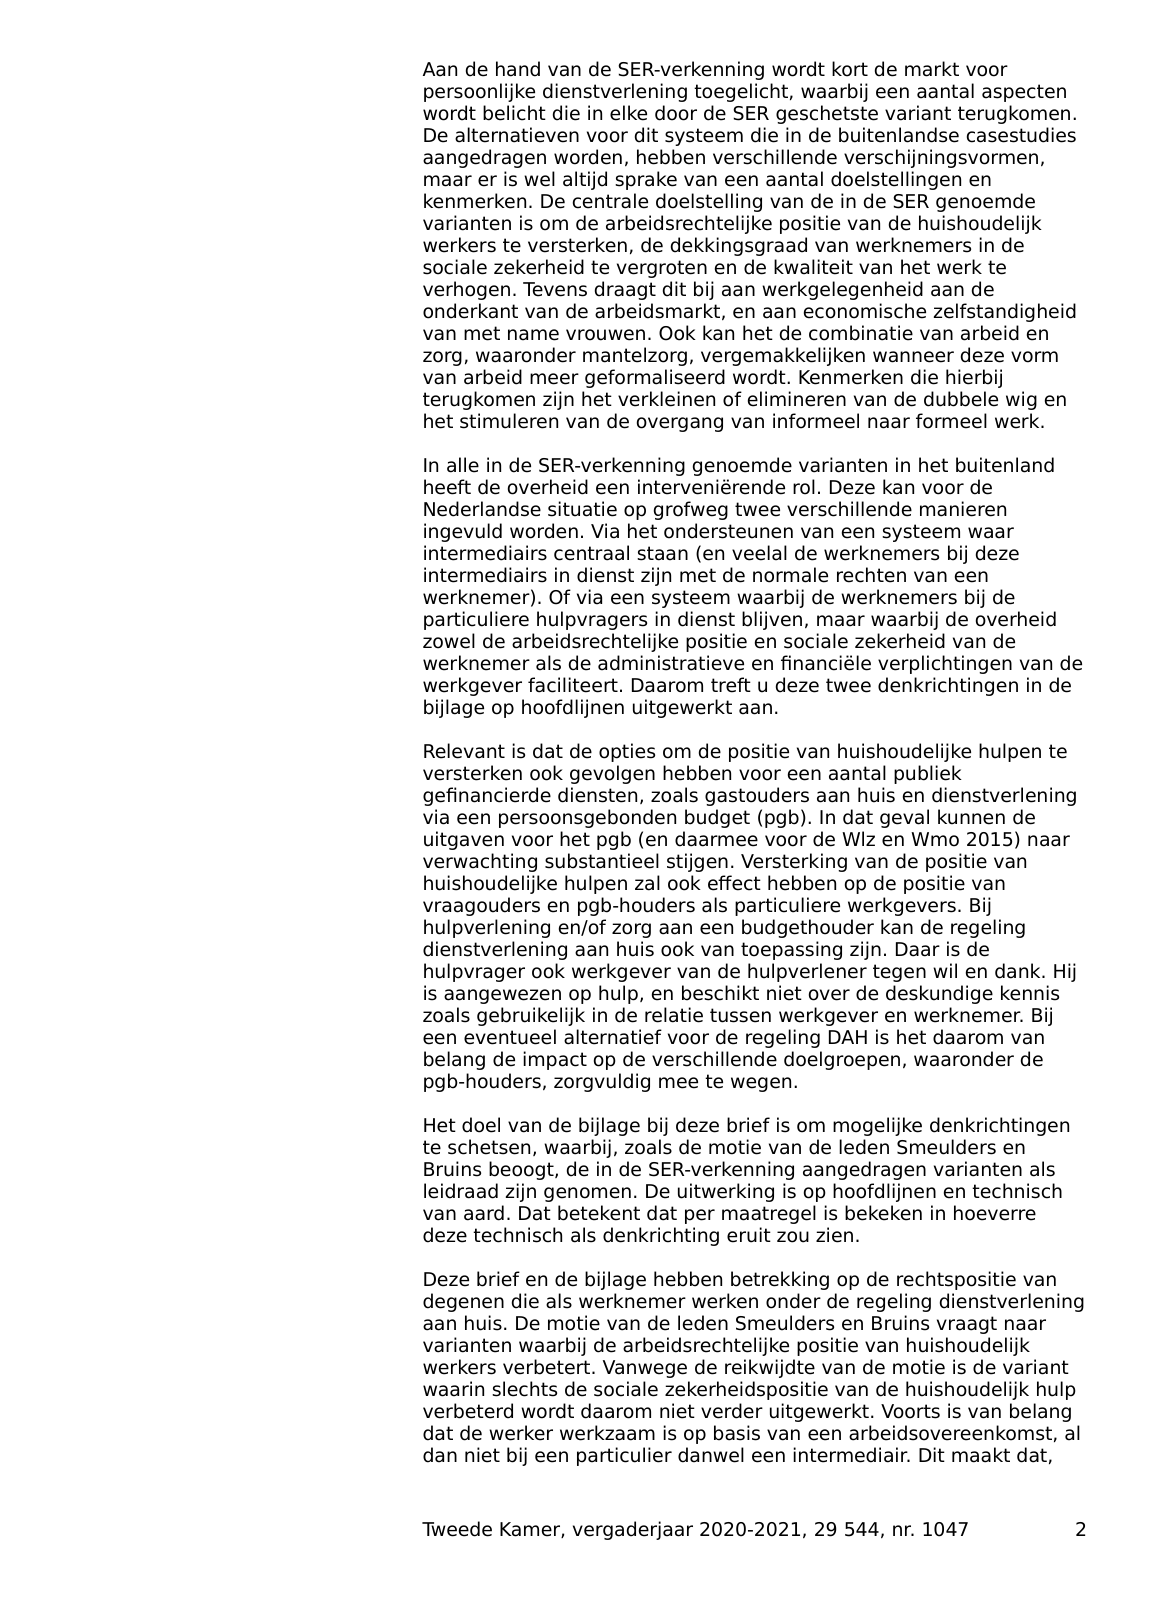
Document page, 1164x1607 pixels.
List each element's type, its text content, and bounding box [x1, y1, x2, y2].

text Relevant is dat de opties om de positie van huishoudelijke hulpen te versterken ook gevolgen hebben voor een aantal publiek gefinancierde diensten, zoals gastouders aan huis en dienstverlening via een persoonsgebonden budget (pgb). In dat geval kunnen de uitgaven voor het pgb (en daarmee voor de Wlz en Wmo 2015) naar verwachting substantieel stijgen. Versterking van de positie van huishoudelijke hulpen zal ook effect hebben op de positie van vraagouders en pgb-houders als particuliere werkgevers. Bij hulpverlening en/of zorg aan een budgethouder kan de regeling dienstverlening aan huis ook van toepassing zijn. Daar is de hulpvrager ook werkgever van de hulpverlener tegen wil en dank. Hij is aangewezen op hulp, en beschikt niet over de deskundige kennis zoals gebruikelijk in de relatie tussen werkgever en werknemer. Bij een eventueel alternatief voor de regeling DAH is het daarom van belang de impact op de verschillende doelgroepen, waaronder de pgb-houders, zorgvuldig mee te wegen. [422, 741, 1087, 1092]
text Het doel van de bijlage bij deze brief is om mogelijke denkrichtingen te schetsen, waarbij, zoals de motie van de leden Smeulders en Bruins beoogt, de in de SER-verkenning aangedragen varianten als leidraad zijn genomen. De uitwerking is op hoofdlijnen en technisch van aard. Dat betekent dat per maatregel is bekeken in hoeverre deze technisch als denkrichting eruit zou zien. [422, 1115, 1087, 1247]
text Aan de hand van de SER-verkenning wordt kort de markt voor persoonlijke dienstverlening toegelicht, waarbij een aantal aspecten wordt belicht die in elke door de SER geschetste variant terugkomen. De alternatieven voor dit systeem die in de buitenlandse casestudies aangedragen worden, hebben verschillende verschijningsvormen, maar er is wel altijd sprake van een aantal doelstellingen en kenmerken. De centrale doelstelling van de in de SER genoemde varianten is om de arbeidsrechtelijke positie van de huishoudelijk werkers te versterken, de dekkingsgraad van werknemers in de sociale zekerheid te vergroten en de kwaliteit van het werk te verhogen. Tevens draagt dit bij aan werkgelegenheid aan de onderkant van de arbeidsmarkt, en aan economische zelfstandigheid van met name vrouwen. Ook kan het de combinatie van arbeid en zorg, waaronder mantelzorg, vergemakkelijken wanneer deze vorm van arbeid meer geformaliseerd wordt. Kenmerken die hierbij terugkomen zijn het verkleinen of elimineren van de dubbele wig en het stimuleren van de overgang van informeel naar formeel werk. [422, 59, 1087, 433]
text In alle in de SER-verkenning genoemde varianten in het buitenland heeft de overheid een interveniërende rol. Deze kan voor de Nederlandse situatie op grofweg twee verschillende manieren ingevuld worden. Via het ondersteunen van een systeem waar intermediairs centraal staan (en veelal de werknemers bij deze intermediairs in dienst zijn met de normale rechten van een werknemer). Of via een systeem waarbij de werknemers bij de particuliere hulpvragers in dienst blijven, maar waarbij de overheid zowel de arbeidsrechtelijke positie en sociale zekerheid van de werknemer als de administratieve en financiële verplichtingen van de werkgever faciliteert. Daarom treft u deze twee denkrichtingen in de bijlage op hoofdlijnen uitgewerkt aan. [422, 455, 1087, 719]
text Deze brief en de bijlage hebben betrekking op de rechtspositie van degenen die als werknemer werken onder de regeling dienstverlening aan huis. De motie van de leden Smeulders en Bruins vraagt naar varianten waarbij de arbeidsrechtelijke positie van huishoudelijk werkers verbetert. Vanwege de reikwijdte van de motie is de variant waarin slechts de sociale zekerheidspositie van de huishoudelijk hulp verbeterd wordt daarom niet verder uitgewerkt. Voorts is van belang dat de werker werkzaam is op basis van een arbeidsovereenkomst, al dan niet bij een particulier danwel een intermediair. Dit maakt dat, [422, 1269, 1087, 1467]
